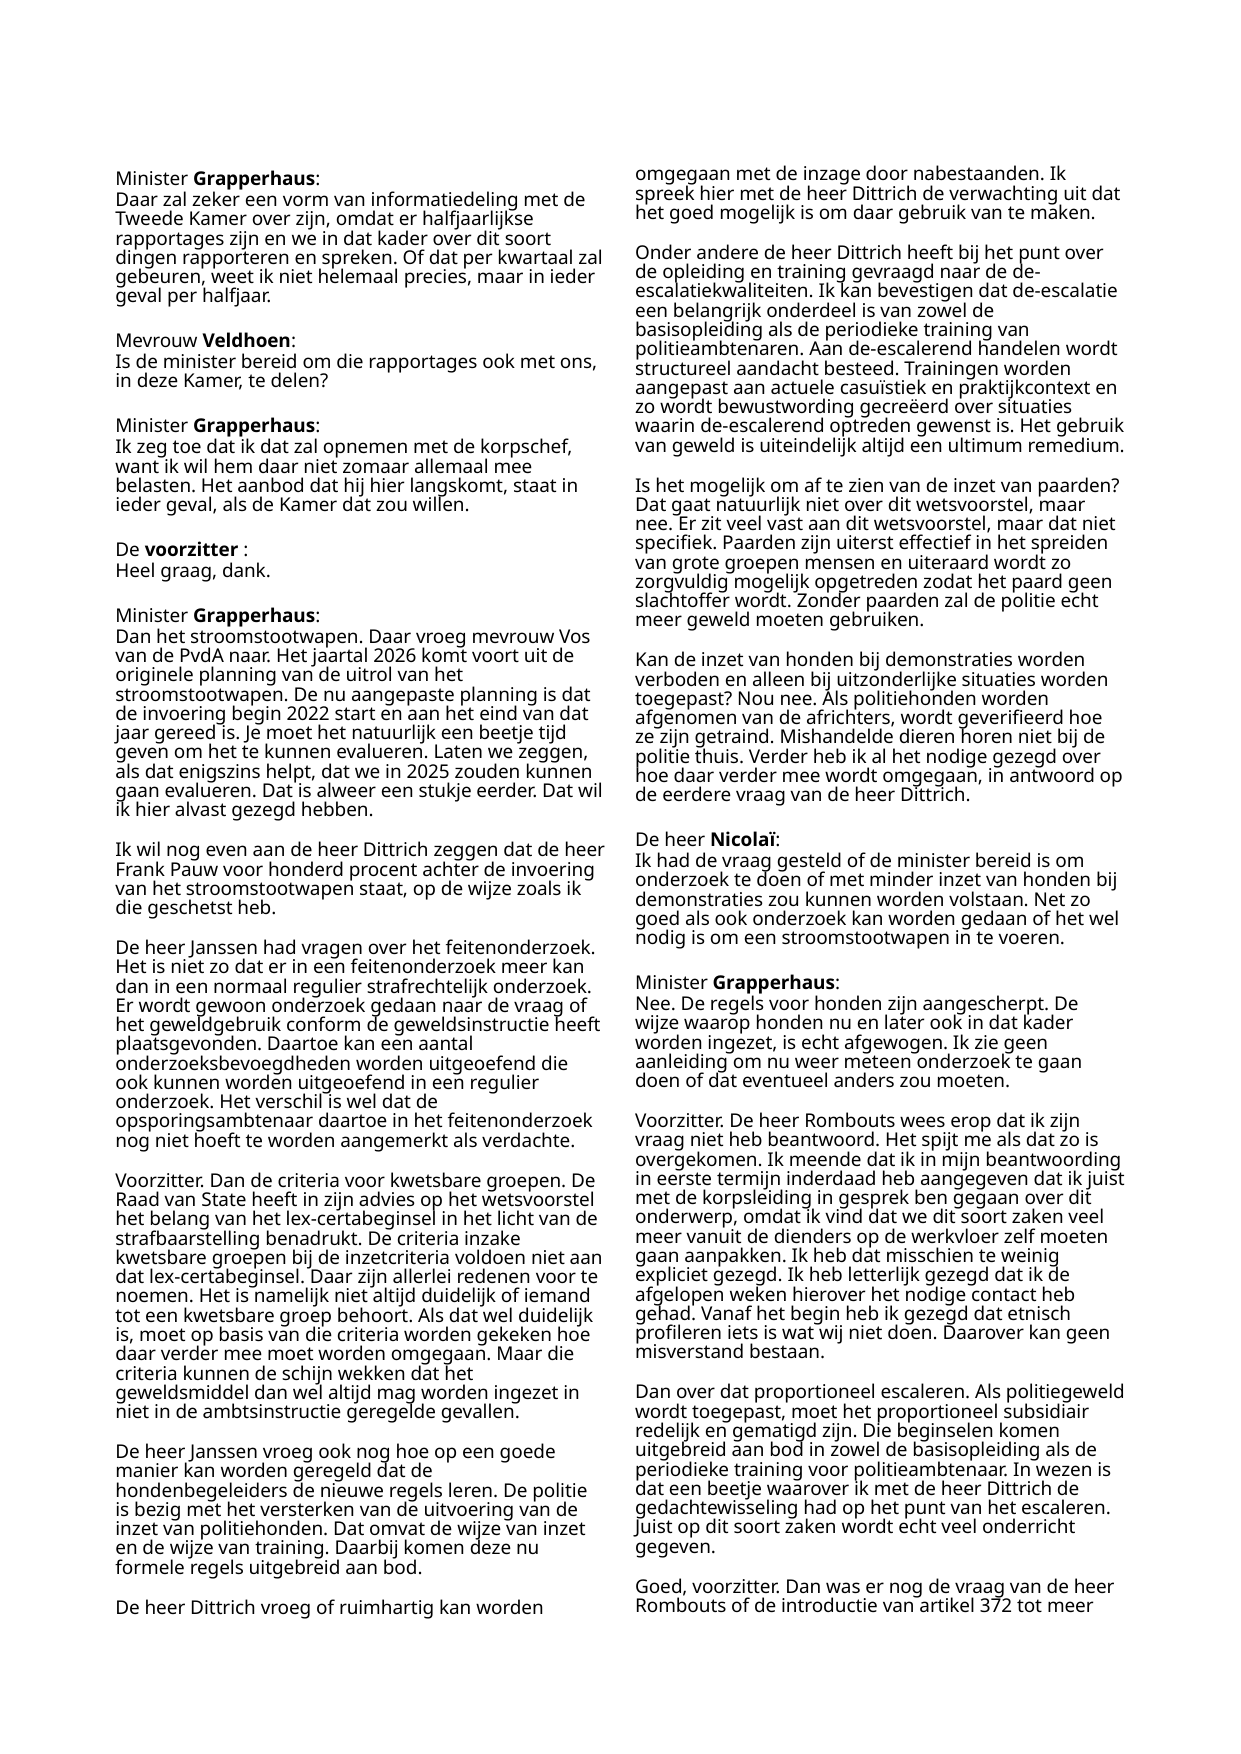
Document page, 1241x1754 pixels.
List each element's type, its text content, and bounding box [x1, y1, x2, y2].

text omgegaan met de inzage door nabestaanden. Ik spreek hier met de heer Dittrich de verwachting uit dat het goed mogelijk is om daar gebruik van te maken. [635, 165, 1125, 223]
text Mevrouw Veldhoen: [115, 327, 605, 353]
text Daar zal zeker een vorm van informatiedeling met de Tweede Kamer over zijn, omdat er halfjaarlijkse rapportages zijn en we in dat kader over dit soort dingen rapporteren en spreken. Of dat per kwartaal zal gebeuren, weet ik niet helemaal precies, maar in ieder geval per halfjaar. [115, 191, 605, 307]
text Minister Grapperhaus: [115, 602, 605, 628]
text Dan over dat proportioneel escaleren. Als politiegeweld wordt toegepast, moet het proportioneel subsidiair redelijk en gematigd zijn. Die beginselen komen uitgebreid aan bod in zowel de basisopleiding als de periodieke training voor politieambtenaar. In wezen is dat een beetje waarover ik met de heer Dittrich de gedachtewisseling had op het punt van het escaleren. Juist op dit soort zaken wordt echt veel onderricht gegeven. [635, 1383, 1125, 1557]
text Is de minister bereid om die rapportages ook met ons, in deze Kamer, te delen? [115, 353, 605, 392]
text Goed, voorzitter. Dan was er nog de vraag van de heer Rombouts of de introductie van artikel 372 tot meer [635, 1578, 1125, 1616]
text De voorzitter : [115, 536, 605, 562]
text Kan de inzet van honden bij demonstraties worden verboden en alleen bij uitzonderlijke situaties worden toegepast? Nou nee. Als politiehonden worden afgenomen van de africhters, wordt geverifieerd hoe ze zijn getraind. Mishandelde dieren horen niet bij de politie thuis. Verder heb ik al het nodige gezegd over hoe daar verder mee wordt omgegaan, in antwoord op de eerdere vraag van de heer Dittrich. [635, 651, 1125, 806]
text Voorzitter. De heer Rombouts wees erop dat ik zijn vraag niet heb beantwoord. Het spijt me als dat zo is overgekomen. Ik meende dat ik in mijn beantwoording in eerste termijn inderdaad heb aangegeven dat ik juist met de korpsleiding in gesprek ben gegaan over dit onderwerp, omdat ik vind dat we dit soort zaken veel meer vanuit de dienders op de werkvloer zelf moeten gaan aanpakken. Ik heb dat misschien te weinig expliciet gezegd. Ik heb letterlijk gezegd dat ik de afgelopen weken hierover het nodige contact heb gehad. Vanaf het begin heb ik gezegd dat etnisch profileren iets is wat wij niet doen. Daarover kan geen misverstand bestaan. [635, 1112, 1125, 1363]
text Onder andere de heer Dittrich heeft bij het punt over de opleiding en training gevraagd naar de de-escalatiekwaliteiten. Ik kan bevestigen dat de-escalatie een belangrijk onderdeel is van zowel de basisopleiding als de periodieke training van politieambtenaren. Aan de-escalerend handelen wordt structureel aandacht besteed. Trainingen worden aangepast aan actuele casuïstiek en praktijkcontext en zo wordt bewustwording gecreëerd over situaties waarin de-escalerend optreden gewenst is. Het gebruik van geweld is uiteindelijk altijd een ultimum remedium. [635, 244, 1125, 456]
text Ik wil nog even aan de heer Dittrich zeggen dat de heer Frank Pauw voor honderd procent achter de invoering van het stroomstootwapen staat, op de wijze zoals ik die geschetst heb. [115, 841, 605, 918]
text Minister Grapperhaus: [635, 969, 1125, 995]
text Voorzitter. Dan de criteria voor kwetsbare groepen. De Raad van State heeft in zijn advies op het wetsvoorstel het belang van het lex-certabeginsel in het licht van de strafbaarstelling benadrukt. De criteria inzake kwetsbare groepen bij de inzetcriteria voldoen niet aan dat lex-certabeginsel. Daar zijn allerlei redenen voor te noemen. Het is namelijk niet altijd duidelijk of iemand tot een kwetsbare groep behoort. Als dat wel duidelijk is, moet op basis van die criteria worden gekeken hoe daar verder mee moet worden omgegaan. Maar die criteria kunnen de schijn wekken dat het geweldsmiddel dan wel altijd mag worden ingezet in niet in de ambtsinstructie geregelde gevallen. [115, 1172, 605, 1422]
text De heer Nicolaï: [635, 826, 1125, 852]
text Minister Grapperhaus: [115, 413, 605, 438]
text Heel graag, dank. [115, 562, 605, 581]
text De heer Dittrich vroeg of ruimhartig kan worden [115, 1599, 605, 1618]
text Dan het stroomstootwapen. Daar vroeg mevrouw Vos van de PvdA naar. Het jaartal 2026 komt voort uit de originele planning van de uitrol van het stroomstootwapen. De nu aangepaste planning is dat de invoering begin 2022 start en aan het eind van dat jaar gereed is. Je moet het natuurlijk een beetje tijd geven om het te kunnen evalueren. Laten we zeggen, als dat enigszins helpt, dat we in 2025 zouden kunnen gaan evalueren. Dat is alweer een stukje eerder. Dat wil ik hier alvast gezegd hebben. [115, 628, 605, 821]
text De heer Janssen had vragen over het feitenonderzoek. Het is niet zo dat er in een feitenonderzoek meer kan dan in een normaal regulier strafrechtelijk onderzoek. Er wordt gewoon onderzoek gedaan naar de vraag of het geweldgebruik conform de geweldsinstructie heeft plaatsgevonden. Daartoe kan een aantal onderzoeksbevoegdheden worden uitgeoefend die ook kunnen worden uitgeoefend in een regulier onderzoek. Het verschil is wel dat de opsporingsambtenaar daartoe in het feitenonderzoek nog niet hoeft te worden aangemerkt als verdachte. [115, 939, 605, 1151]
text Ik zeg toe dat ik dat zal opnemen met de korpschef, want ik wil hem daar niet zomaar allemaal mee belasten. Het aanbod dat hij hier langskomt, staat in ieder geval, als de Kamer dat zou willen. [115, 438, 605, 515]
text Nee. De regels voor honden zijn aangescherpt. De wijze waarop honden nu en later ook in dat kader worden ingezet, is echt afgewogen. Ik zie geen aanleiding om nu weer meteen onderzoek te gaan doen of dat eventueel anders zou moeten. [635, 995, 1125, 1091]
text Is het mogelijk om af te zien van de inzet van paarden? Dat gaat natuurlijk niet over dit wetsvoorstel, maar nee. Er zit veel vast aan dit wetsvoorstel, maar dat niet specifiek. Paarden zijn uiterst effectief in het spreiden van grote groepen mensen en uiteraard wordt zo zorgvuldig mogelijk opgetreden zodat het paard geen slachtoffer wordt. Zonder paarden zal de politie echt meer geweld moeten gebruiken. [635, 477, 1125, 631]
text Minister Grapperhaus: [115, 165, 605, 191]
text De heer Janssen vroeg ook nog hoe op een goede manier kan worden geregeld dat de hondenbegeleiders de nieuwe regels leren. De politie is bezig met het versterken van de uitvoering van de inzet van politiehonden. Dat omvat de wijze van inzet en de wijze van training. Daarbij komen deze nu formele regels uitgebreid aan bod. [115, 1443, 605, 1578]
text Ik had de vraag gesteld of de minister bereid is om onderzoek te doen of met minder inzet van honden bij demonstraties zou kunnen worden volstaan. Net zo goed als ook onderzoek kan worden gedaan of het wel nodig is om een stroomstootwapen in te voeren. [635, 852, 1125, 948]
